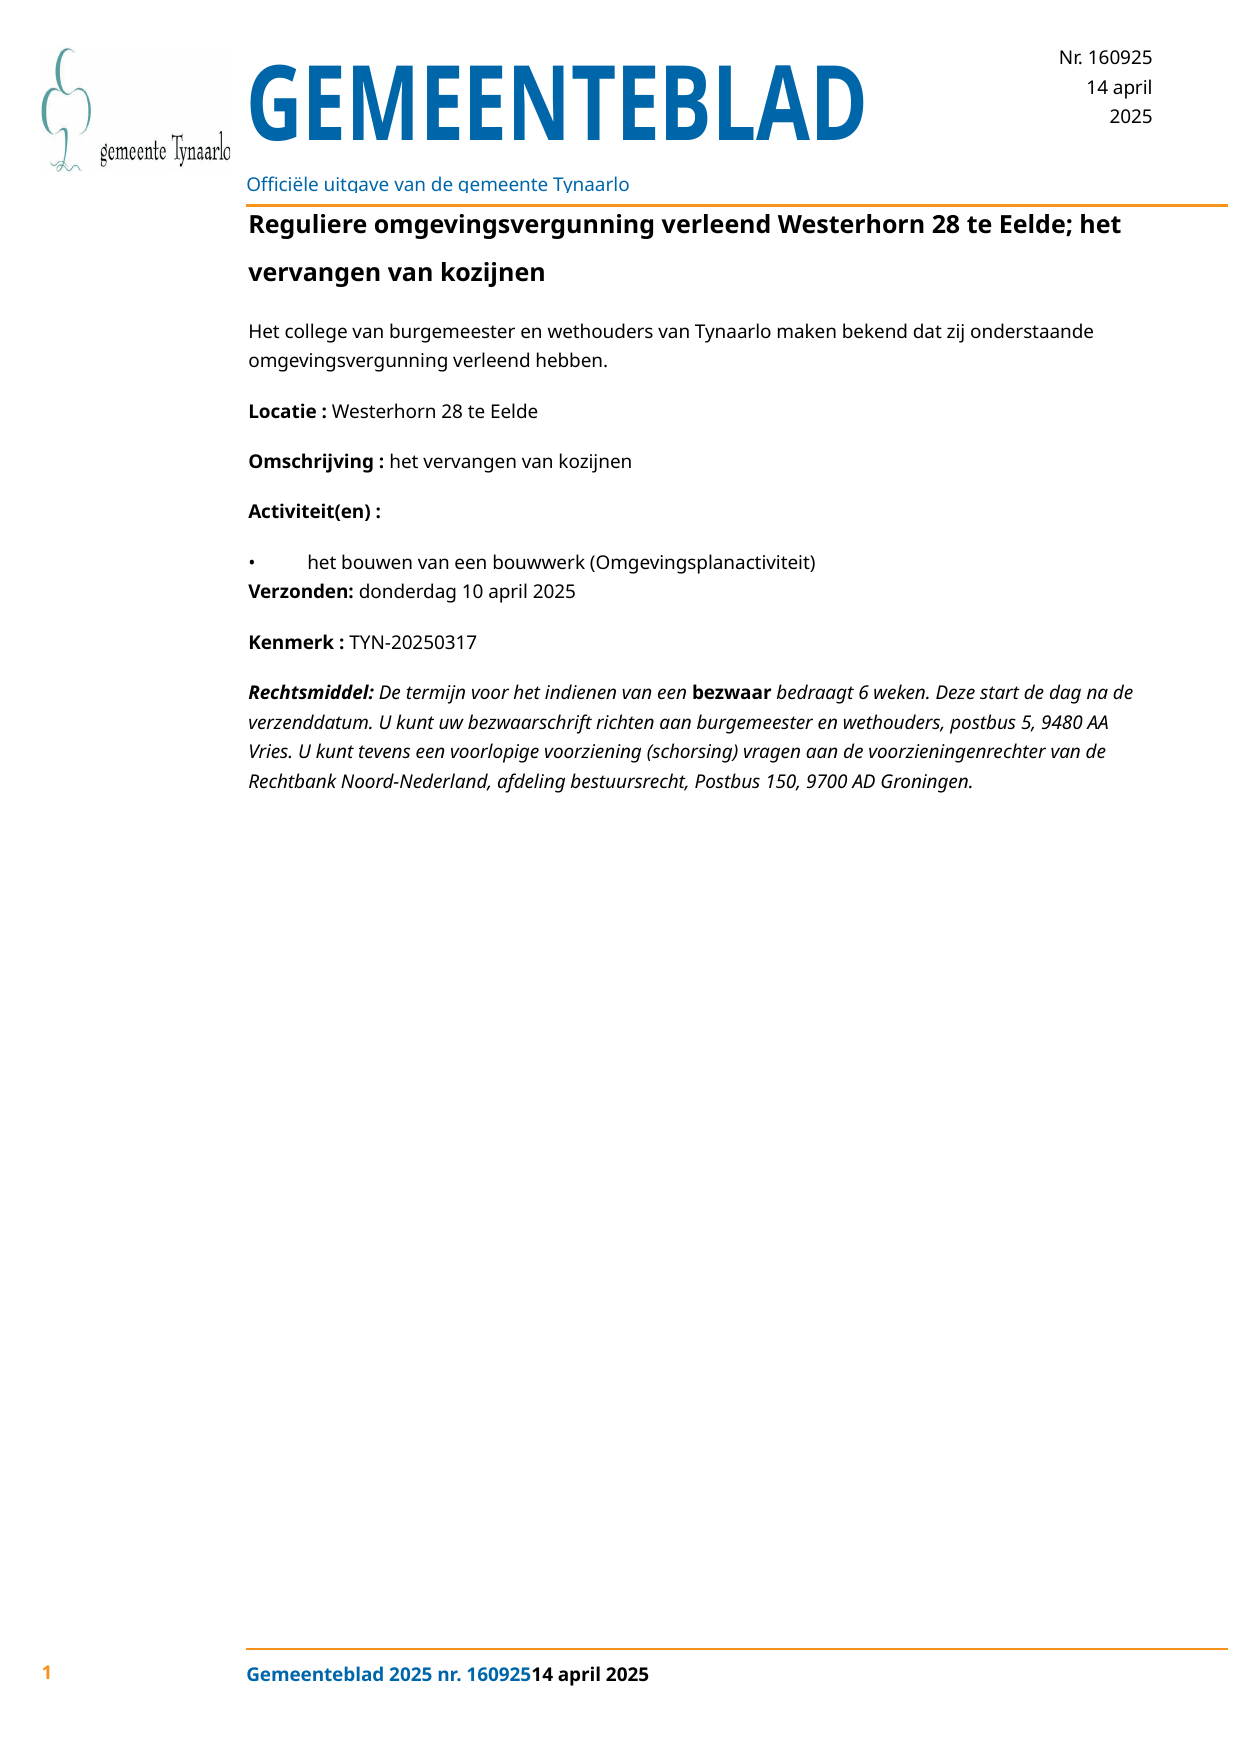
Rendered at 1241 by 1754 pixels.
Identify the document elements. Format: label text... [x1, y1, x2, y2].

list het bouwen van een bouwwerk (Omgevingsplanactiviteit) [248, 549, 1152, 575]
text Kenmerk : TYN-20250317 [248, 629, 1152, 655]
text Het college van burgemeester en wethouders van Tynaarlo maken bekend dat zij onderstaande omgevingsvergunning verleend hebben. [248, 318, 1152, 373]
text Activiteit(en) : [248, 499, 1152, 524]
text Verzonden: donderdag 10 april 2025 [248, 579, 1152, 604]
picture [41, 47, 231, 172]
text Locatie : Westerhorn 28 te Eelde [248, 398, 1152, 424]
text Rechtsmiddel: De termijn voor het indienen van een bezwaar bedraagt 6 weken. Deze start de dag na de verzenddatum. U kunt uw bezwaarschrift richten aan burgemeester en wethouders, postbus 5, 9480 AA Vries. U kunt tevens een voorlopige voorziening (schorsing) vragen aan de voorzieningenrechter van de Rechtbank Noord-Nederland, afdeling bestuursrecht, Postbus 150, 9700 AD Groningen. [248, 679, 1152, 794]
text Omschrijving : het vervangen van kozijnen [248, 448, 1152, 474]
text Reguliere omgevingsvergunning verleend Westerhorn 28 te Eelde; het vervangen van kozijnen [248, 207, 1152, 288]
